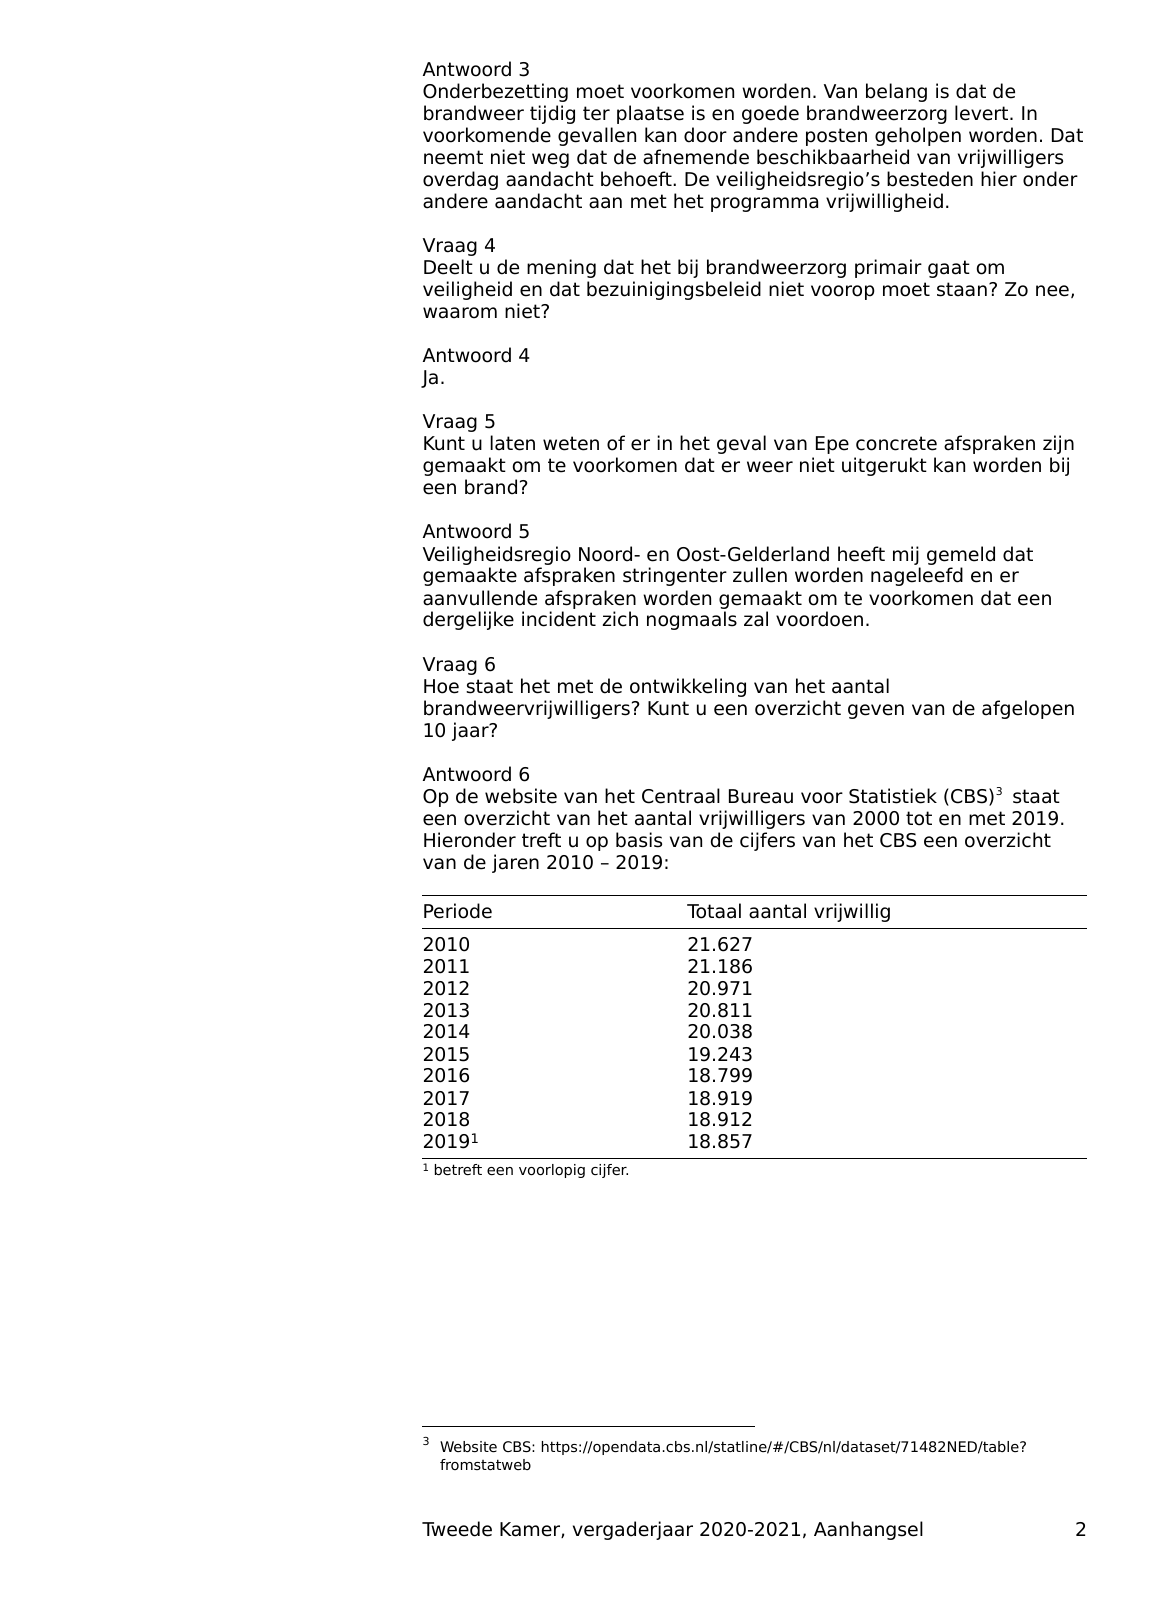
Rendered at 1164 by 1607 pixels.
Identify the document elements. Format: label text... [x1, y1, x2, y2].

text Op de website van het Centraal Bureau voor Statistiek (CBS) staat een overzicht van het aantal vrijwilligers van 2000 tot en met 2019. Hieronder treft u op basis van de cijfers van het CBS een overzicht van de jaren 2010 – 2019: [422, 786, 1087, 873]
text Vraag 6 [422, 653, 1087, 676]
table_cell 2015 [422, 1044, 681, 1065]
table_cell 18.919 [681, 1088, 1087, 1109]
table_cell 2012 [422, 978, 681, 999]
table_cell 2010 [422, 929, 681, 956]
table_cell 2013 [422, 1000, 681, 1021]
text Deelt u de mening dat het bij brandweerzorg primair gaat om veiligheid en dat bezuinigingsbeleid niet voorop moet staan? Zo nee, waarom niet? [422, 257, 1087, 323]
table_header Totaal aantal vrijwillig [681, 896, 1087, 928]
table_cell 2011 [422, 956, 681, 977]
text Hoe staat het met de ontwikkeling van het aantal brandweervrijwilligers? Kunt u een overzicht geven van de afgelopen 10 jaar? [422, 676, 1087, 741]
table_cell 18.799 [681, 1065, 1087, 1087]
table_cell 20.038 [681, 1021, 1087, 1043]
text Antwoord 5 [422, 521, 1087, 543]
table_cell 2018 [422, 1109, 681, 1131]
table_cell 1 betreft een voorlopig cijfer. [422, 1159, 1087, 1179]
table_cell 2017 [422, 1088, 681, 1109]
table_cell 20.811 [681, 1000, 1087, 1021]
text Vraag 5 [422, 411, 1087, 433]
table_cell 2016 [422, 1065, 681, 1087]
table_header Periode [422, 896, 681, 928]
table_cell 20191 [422, 1131, 681, 1158]
text Antwoord 3 [422, 59, 1087, 81]
text Antwoord 4 [422, 345, 1087, 367]
table_cell 21.186 [681, 956, 1087, 977]
table_cell 18.857 [681, 1131, 1087, 1158]
text Veiligheidsregio Noord- en Oost-Gelderland heeft mij gemeld dat gemaakte afspraken stringenter zullen worden nageleefd en er aanvullende afspraken worden gemaakt om te voorkomen dat een dergelijke incident zich nogmaals zal voordoen. [422, 543, 1087, 631]
text Antwoord 6 [422, 764, 1087, 786]
text Vraag 4 [422, 235, 1087, 257]
table_cell 2014 [422, 1021, 681, 1043]
table_cell 18.912 [681, 1109, 1087, 1131]
text Onderbezetting moet voorkomen worden. Van belang is dat de brandweer tijdig ter plaatse is en goede brandweerzorg levert. In voorkomende gevallen kan door andere posten geholpen worden. Dat neemt niet weg dat de afnemende beschikbaarheid van vrijwilligers overdag aandacht behoeft. De veiligheidsregio’s besteden hier onder andere aandacht aan met het programma vrijwilligheid. [422, 81, 1087, 213]
table_cell 21.627 [681, 929, 1087, 956]
text Kunt u laten weten of er in het geval van Epe concrete afspraken zijn gemaakt om te voorkomen dat er weer niet uitgerukt kan worden bij een brand? [422, 433, 1087, 499]
text Website CBS: https://opendata.cbs.nl/statline/#/CBS/nl/dataset/71482NED/table?fromstatweb [422, 1435, 1087, 1474]
text Ja. [422, 367, 1087, 389]
table_cell 20.971 [681, 978, 1087, 999]
table_cell 19.243 [681, 1044, 1087, 1065]
